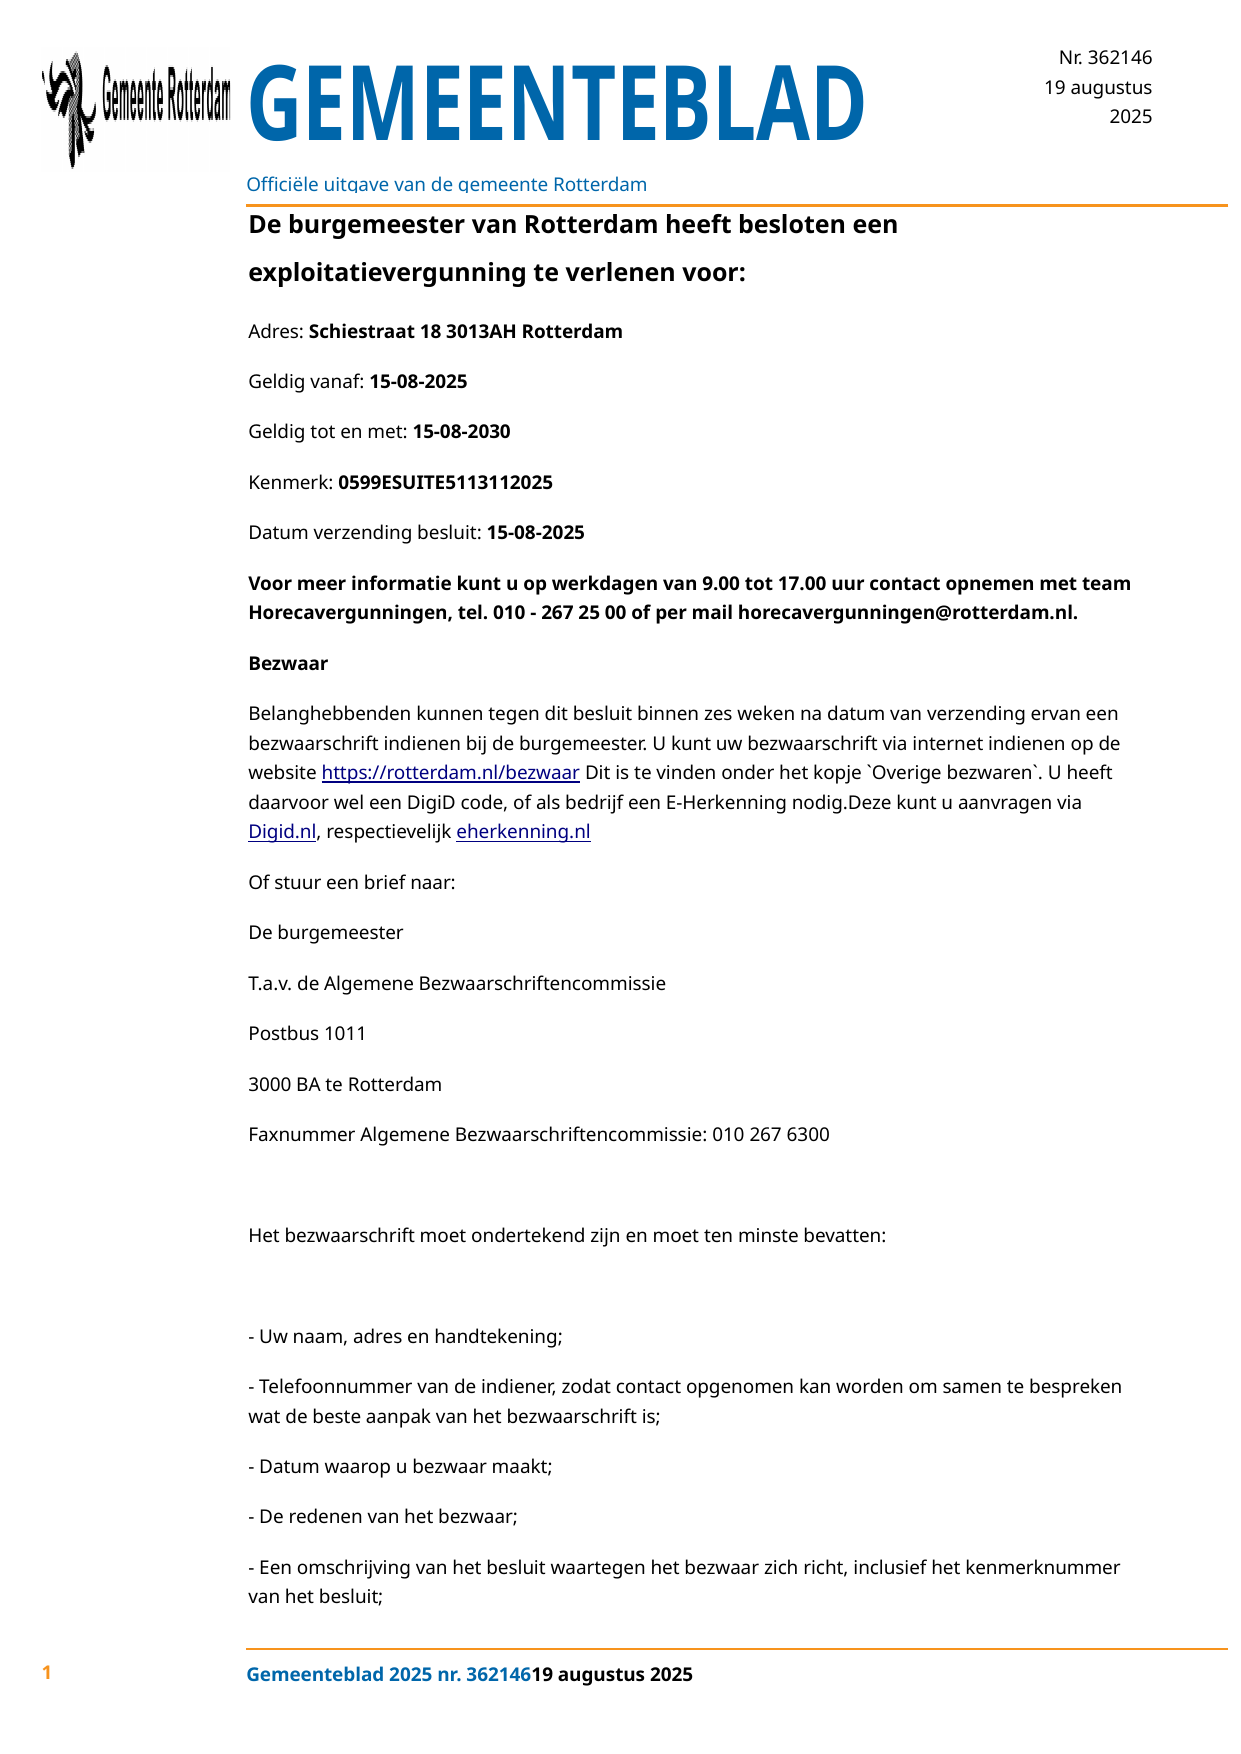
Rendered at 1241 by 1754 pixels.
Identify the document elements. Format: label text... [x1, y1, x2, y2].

text - De redenen van het bezwaar; [248, 1504, 1152, 1529]
text Adres: Schiestraat 18 3013AH Rotterdam [248, 318, 1152, 344]
text - Datum waarop u bezwaar maakt; [248, 1453, 1152, 1479]
text 3000 BA te Rotterdam [248, 1071, 1152, 1097]
text Belanghebbenden kunnen tegen dit besluit binnen zes weken na datum van verzending ervan een bezwaarschrift indienen bij de burgemeester. U kunt uw bezwaarschrift via internet indienen op de website https://rotterdam.nl/bezwaar Dit is te vinden onder het kopje `Overige bezwaren`. U heeft daarvoor wel een DigiD code, of als bedrijf een E-Herkenning nodig.Deze kunt u aanvragen via Digid.nl, respectievelijk eherkenning.nl [248, 700, 1152, 844]
text Geldig vanaf: 15-08-2025 [248, 368, 1152, 394]
text Geldig tot en met: 15-08-2030 [248, 419, 1152, 444]
text Postbus 1011 [248, 1020, 1152, 1046]
text Of stuur een brief naar: [248, 869, 1152, 895]
text - Uw naam, adres en handtekening; [248, 1323, 1152, 1349]
picture [41, 47, 231, 172]
text - Een omschrijving van het besluit waartegen het bezwaar zich richt, inclusief het kenmerknummer van het besluit; [248, 1554, 1152, 1609]
text De burgemeester [248, 919, 1152, 945]
text Faxnummer Algemene Bezwaarschriftencommissie: 010 267 6300 [248, 1121, 1152, 1147]
text Kenmerk: 0599ESUITE5113112025 [248, 469, 1152, 495]
text - Telefoonnummer van de indiener, zodat contact opgenomen kan worden om samen te bespreken wat de beste aanpak van het bezwaarschrift is; [248, 1373, 1152, 1429]
text T.a.v. de Algemene Bezwaarschriftencommissie [248, 970, 1152, 996]
text Bezwaar [248, 650, 1152, 676]
text Datum verzending besluit: 15-08-2025 [248, 519, 1152, 545]
text Voor meer informatie kunt u op werkdagen van 9.00 tot 17.00 uur contact opnemen met team Horecavergunningen, tel. 010 - 267 25 00 of per mail horecavergunningen@rotterdam.nl. [248, 570, 1152, 625]
text Het bezwaarschrift moet ondertekend zijn en moet ten minste bevatten: [248, 1222, 1152, 1248]
text De burgemeester van Rotterdam heeft besloten een exploitatievergunning te verlenen voor: [248, 207, 1152, 288]
